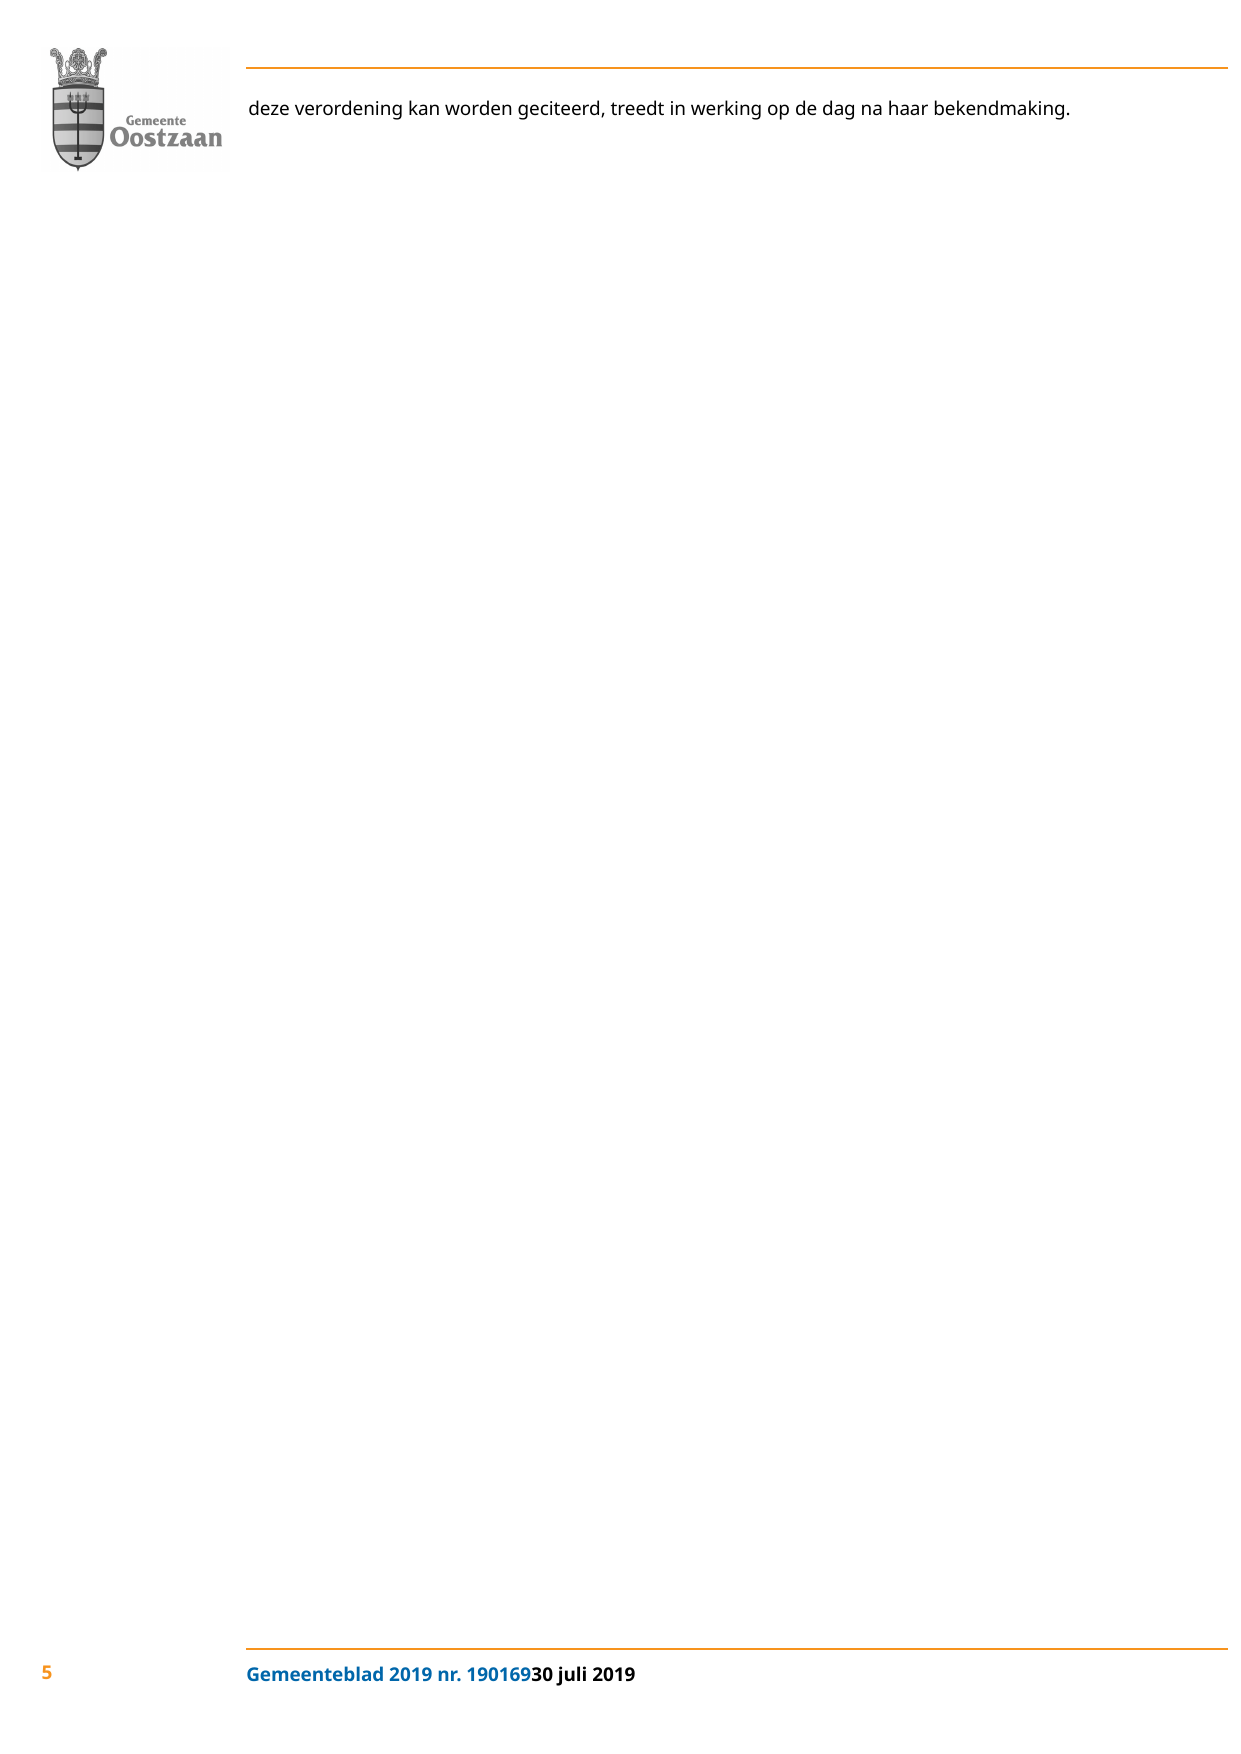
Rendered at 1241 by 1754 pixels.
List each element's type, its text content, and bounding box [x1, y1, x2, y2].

text deze verordening kan worden geciteerd, treedt in werking op de dag na haar bekendmaking. [248, 95, 1152, 121]
picture [41, 47, 231, 172]
